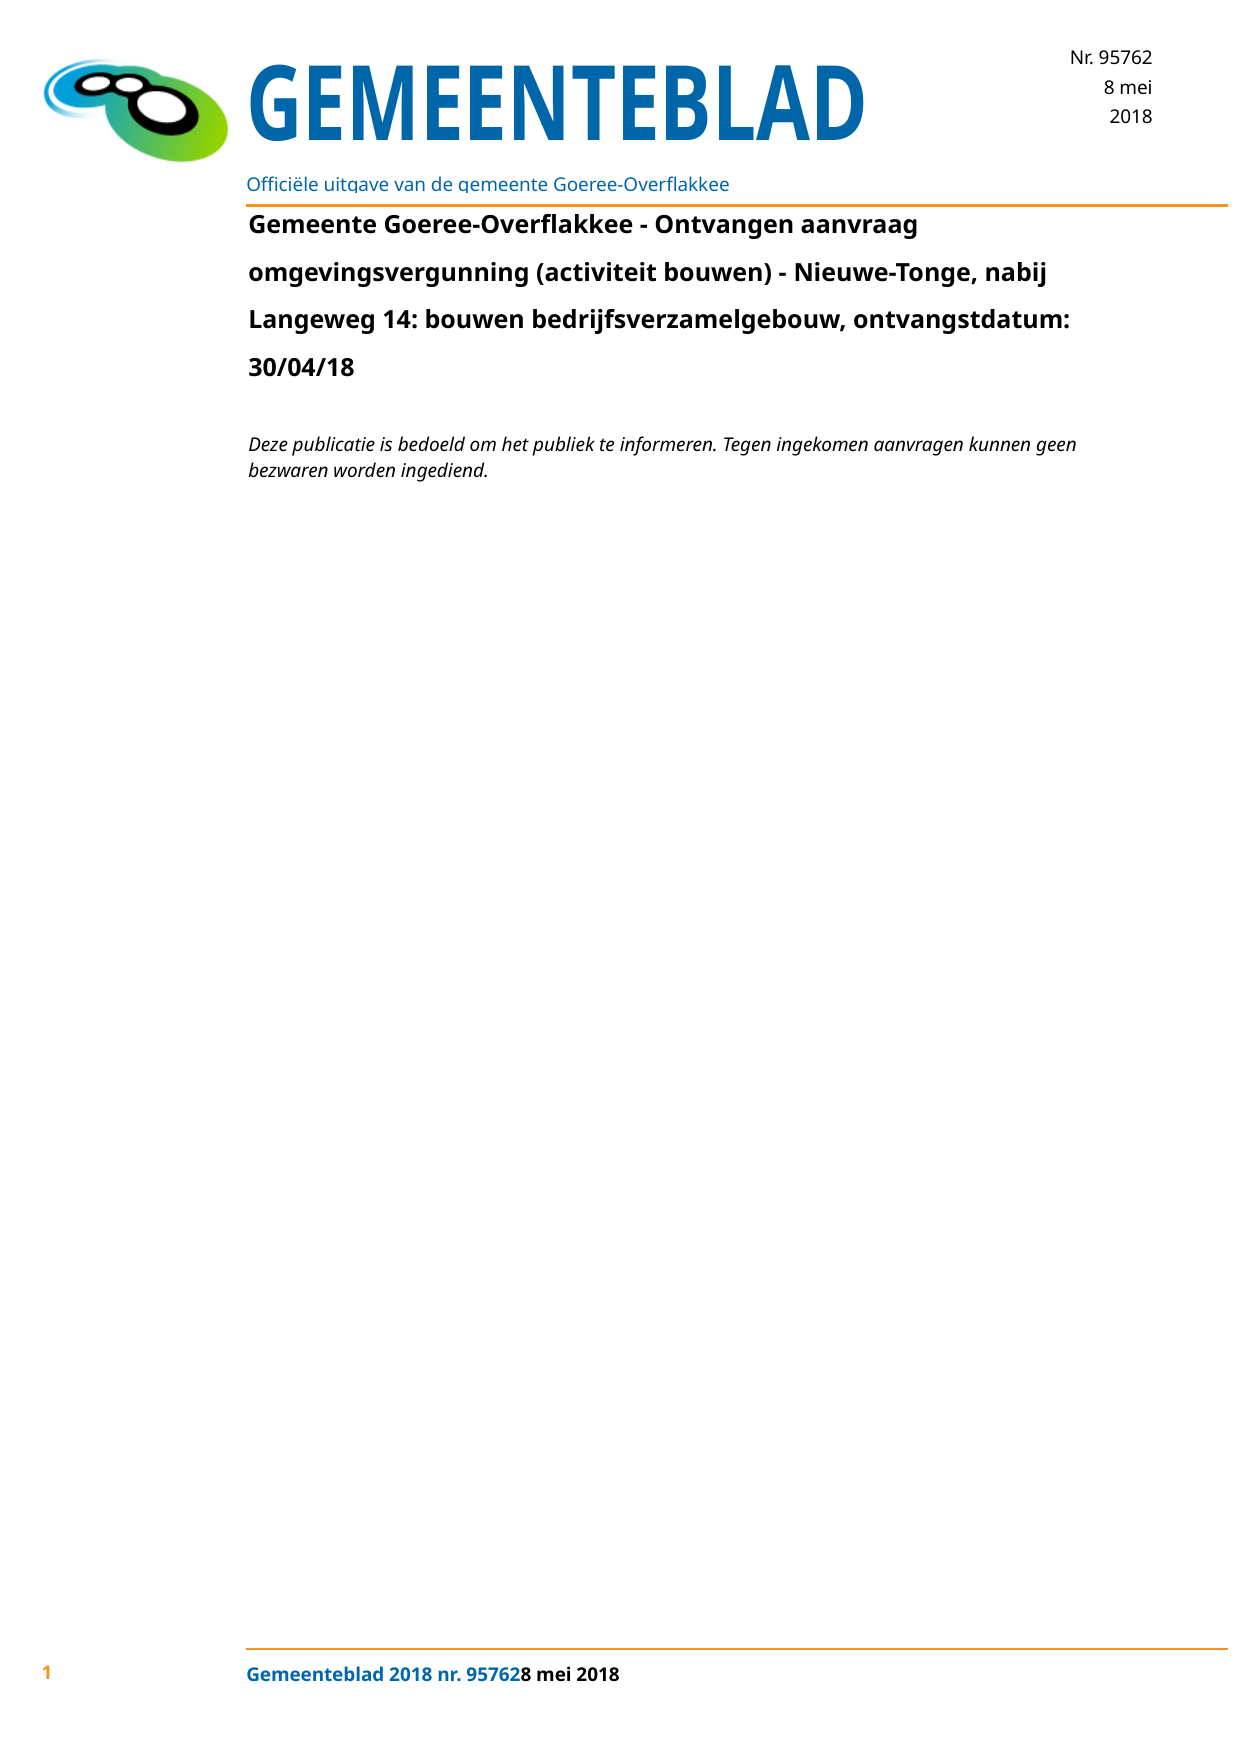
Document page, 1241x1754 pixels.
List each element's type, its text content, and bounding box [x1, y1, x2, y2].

text Gemeente Goeree-Overflakkee - Ontvangen aanvraag omgevingsvergunning (activiteit bouwen) - Nieuwe-Tonge, nabij Langeweg 14: bouwen bedrijfsverzamelgebouw, ontvangstdatum: 30/04/18 [248, 207, 1152, 384]
picture [41, 47, 231, 172]
text Deze publicatie is bedoeld om het publiek te informeren. Tegen ingekomen aanvragen kunnen geen bezwaren worden ingediend. [248, 431, 1152, 483]
